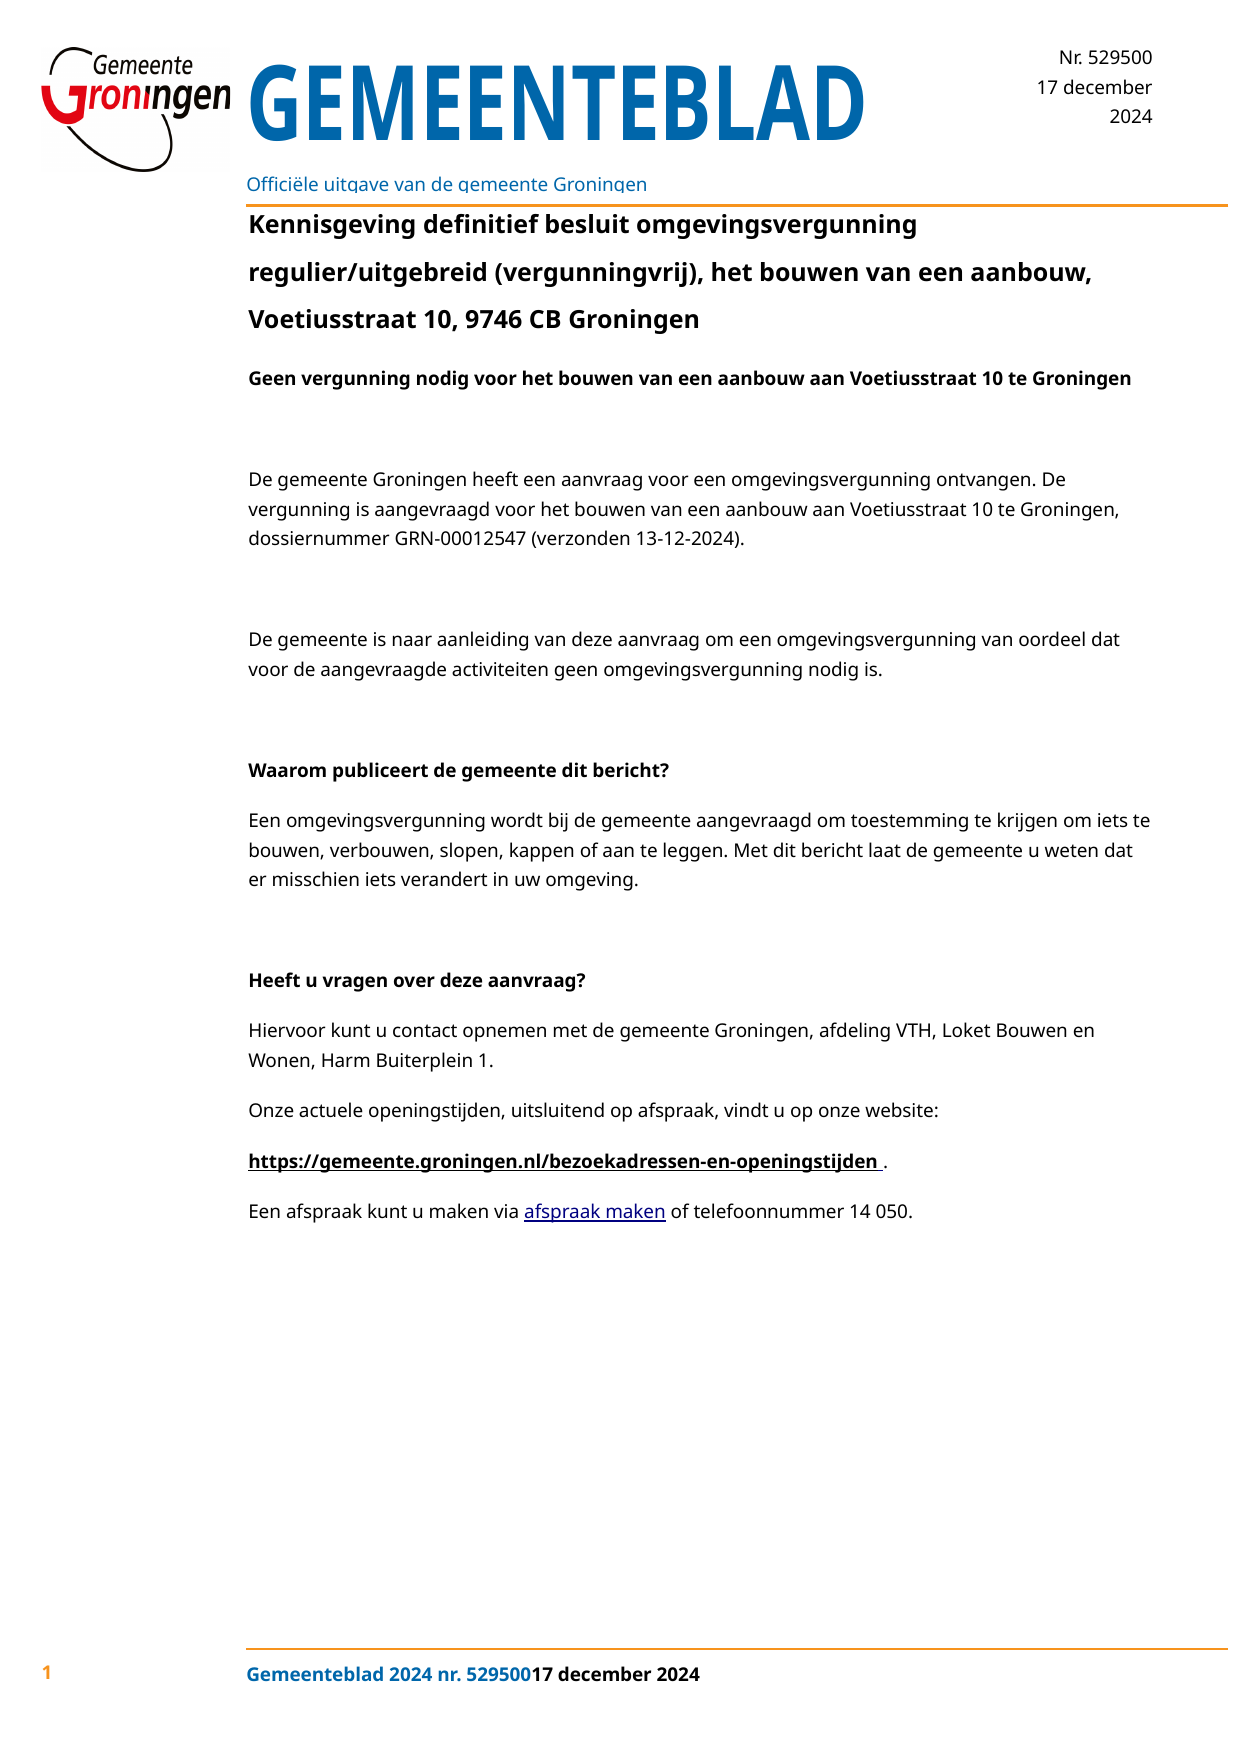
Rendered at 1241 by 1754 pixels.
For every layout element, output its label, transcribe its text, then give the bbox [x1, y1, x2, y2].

text Heeft u vragen over deze aanvraag? [248, 967, 1152, 993]
text Een afspraak kunt u maken via afspraak maken of telefoonnummer 14 050. [248, 1198, 1152, 1224]
text Waarom publiceert de gemeente dit bericht? [248, 757, 1152, 782]
picture [41, 47, 231, 172]
text Onze actuele openingstijden, uitsluitend op afspraak, vindt u op onze website: [248, 1098, 1152, 1123]
text De gemeente is naar aanleiding van deze aanvraag om een omgevingsvergunning van oordeel dat voor de aangevraagde activiteiten geen omgevingsvergunning nodig is. [248, 626, 1152, 682]
text https://gemeente.groningen.nl/bezoekadressen-en-openingstijden . [248, 1148, 1152, 1174]
text Hiervoor kunt u contact opnemen met de gemeente Groningen, afdeling VTH, Loket Bouwen en Wonen, Harm Buiterplein 1. [248, 1018, 1152, 1073]
text Geen vergunning nodig voor het bouwen van een aanbouw aan Voetiusstraat 10 te Groningen [248, 366, 1152, 391]
text De gemeente Groningen heeft een aanvraag voor een omgevingsvergunning ontvangen. De vergunning is aangevraagd voor het bouwen van een aanbouw aan Voetiusstraat 10 te Groningen, dossiernummer GRN-00012547 (verzonden 13-12-2024). [248, 466, 1152, 551]
text Kennisgeving definitief besluit omgevingsvergunning regulier/uitgebreid (vergunningvrij), het bouwen van een aanbouw, Voetiusstraat 10, 9746 CB Groningen [248, 207, 1152, 336]
text Een omgevingsvergunning wordt bij de gemeente aangevraagd om toestemming te krijgen om iets te bouwen, verbouwen, slopen, kappen of aan te leggen. Met dit bericht laat de gemeente u weten dat er misschien iets verandert in uw omgeving. [248, 807, 1152, 892]
